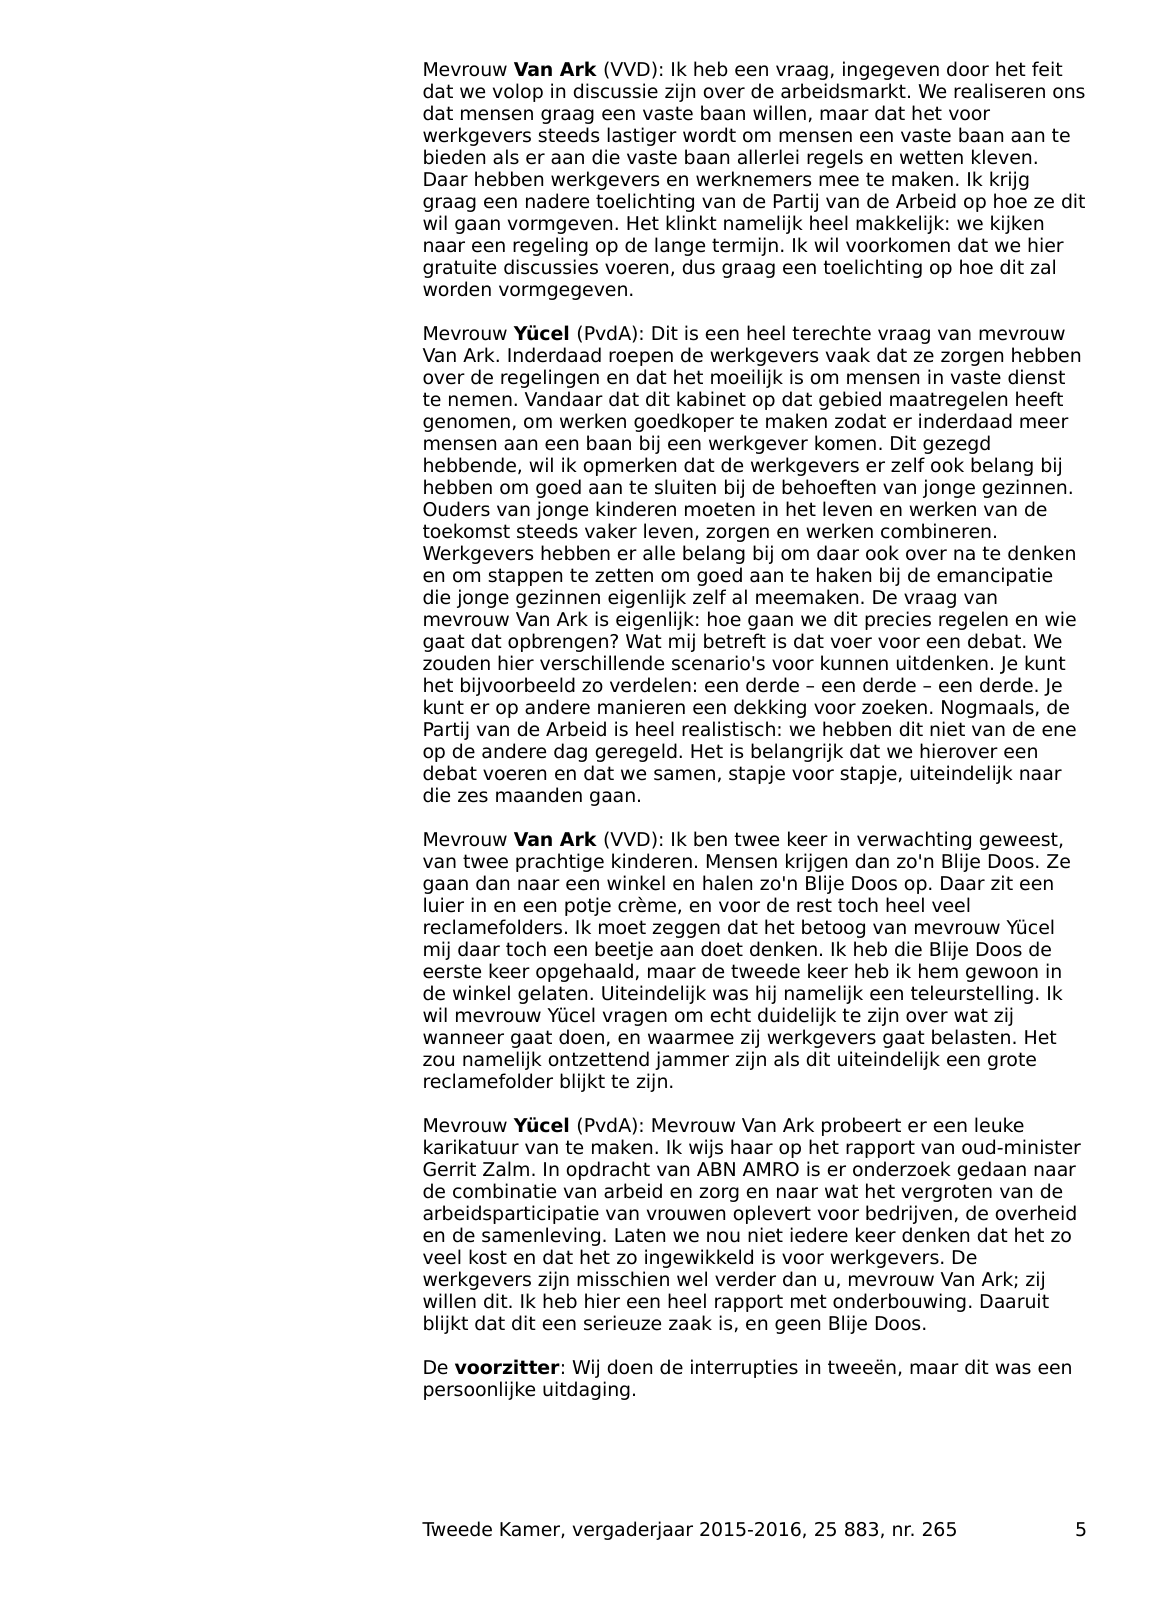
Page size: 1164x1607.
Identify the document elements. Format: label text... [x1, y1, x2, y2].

text Mevrouw Van Ark (VVD): Ik heb een vraag, ingegeven door het feit dat we volop in discussie zijn over de arbeidsmarkt. We realiseren ons dat mensen graag een vaste baan willen, maar dat het voor werkgevers steeds lastiger wordt om mensen een vaste baan aan te bieden als er aan die vaste baan allerlei regels en wetten kleven. Daar hebben werkgevers en werknemers mee te maken. Ik krijg graag een nadere toelichting van de Partij van de Arbeid op hoe ze dit wil gaan vormgeven. Het klinkt namelijk heel makkelijk: we kijken naar een regeling op de lange termijn. Ik wil voorkomen dat we hier gratuite discussies voeren, dus graag een toelichting op hoe dit zal worden vormgegeven. [422, 59, 1087, 301]
text Mevrouw Van Ark (VVD): Ik ben twee keer in verwachting geweest, van twee prachtige kinderen. Mensen krijgen dan zo'n Blije Doos. Ze gaan dan naar een winkel en halen zo'n Blije Doos op. Daar zit een luier in en een potje crème, en voor de rest toch heel veel reclamefolders. Ik moet zeggen dat het betoog van mevrouw Yücel mij daar toch een beetje aan doet denken. Ik heb die Blije Doos de eerste keer opgehaald, maar de tweede keer heb ik hem gewoon in de winkel gelaten. Uiteindelijk was hij namelijk een teleurstelling. Ik wil mevrouw Yücel vragen om echt duidelijk te zijn over wat zij wanneer gaat doen, en waarmee zij werkgevers gaat belasten. Het zou namelijk ontzettend jammer zijn als dit uiteindelijk een grote reclamefolder blijkt te zijn. [422, 829, 1087, 1092]
text De voorzitter: Wij doen de interrupties in tweeën, maar dit was een persoonlijke uitdaging. [422, 1357, 1087, 1401]
text Mevrouw Yücel (PvdA): Mevrouw Van Ark probeert er een leuke karikatuur van te maken. Ik wijs haar op het rapport van oud-minister Gerrit Zalm. In opdracht van ABN AMRO is er onderzoek gedaan naar de combinatie van arbeid en zorg en naar wat het vergroten van de arbeidsparticipatie van vrouwen oplevert voor bedrijven, de overheid en de samenleving. Laten we nou niet iedere keer denken dat het zo veel kost en dat het zo ingewikkeld is voor werkgevers. De werkgevers zijn misschien wel verder dan u, mevrouw Van Ark; zij willen dit. Ik heb hier een heel rapport met onderbouwing. Daaruit blijkt dat dit een serieuze zaak is, en geen Blije Doos. [422, 1115, 1087, 1334]
text Mevrouw Yücel (PvdA): Dit is een heel terechte vraag van mevrouw Van Ark. Inderdaad roepen de werkgevers vaak dat ze zorgen hebben over de regelingen en dat het moeilijk is om mensen in vaste dienst te nemen. Vandaar dat dit kabinet op dat gebied maatregelen heeft genomen, om werken goedkoper te maken zodat er inderdaad meer mensen aan een baan bij een werkgever komen. Dit gezegd hebbende, wil ik opmerken dat de werkgevers er zelf ook belang bij hebben om goed aan te sluiten bij de behoeften van jonge gezinnen. Ouders van jonge kinderen moeten in het leven en werken van de toekomst steeds vaker leven, zorgen en werken combineren. Werkgevers hebben er alle belang bij om daar ook over na te denken en om stappen te zetten om goed aan te haken bij de emancipatie die jonge gezinnen eigenlijk zelf al meemaken. De vraag van mevrouw Van Ark is eigenlijk: hoe gaan we dit precies regelen en wie gaat dat opbrengen? Wat mij betreft is dat voer voor een debat. We zouden hier verschillende scenario's voor kunnen uitdenken. Je kunt het bijvoorbeeld zo verdelen: een derde – een derde – een derde. Je kunt er op andere manieren een dekking voor zoeken. Nogmaals, de Partij van de Arbeid is heel realistisch: we hebben dit niet van de ene op de andere dag geregeld. Het is belangrijk dat we hierover een debat voeren en dat we samen, stapje voor stapje, uiteindelijk naar die zes maanden gaan. [422, 323, 1087, 807]
